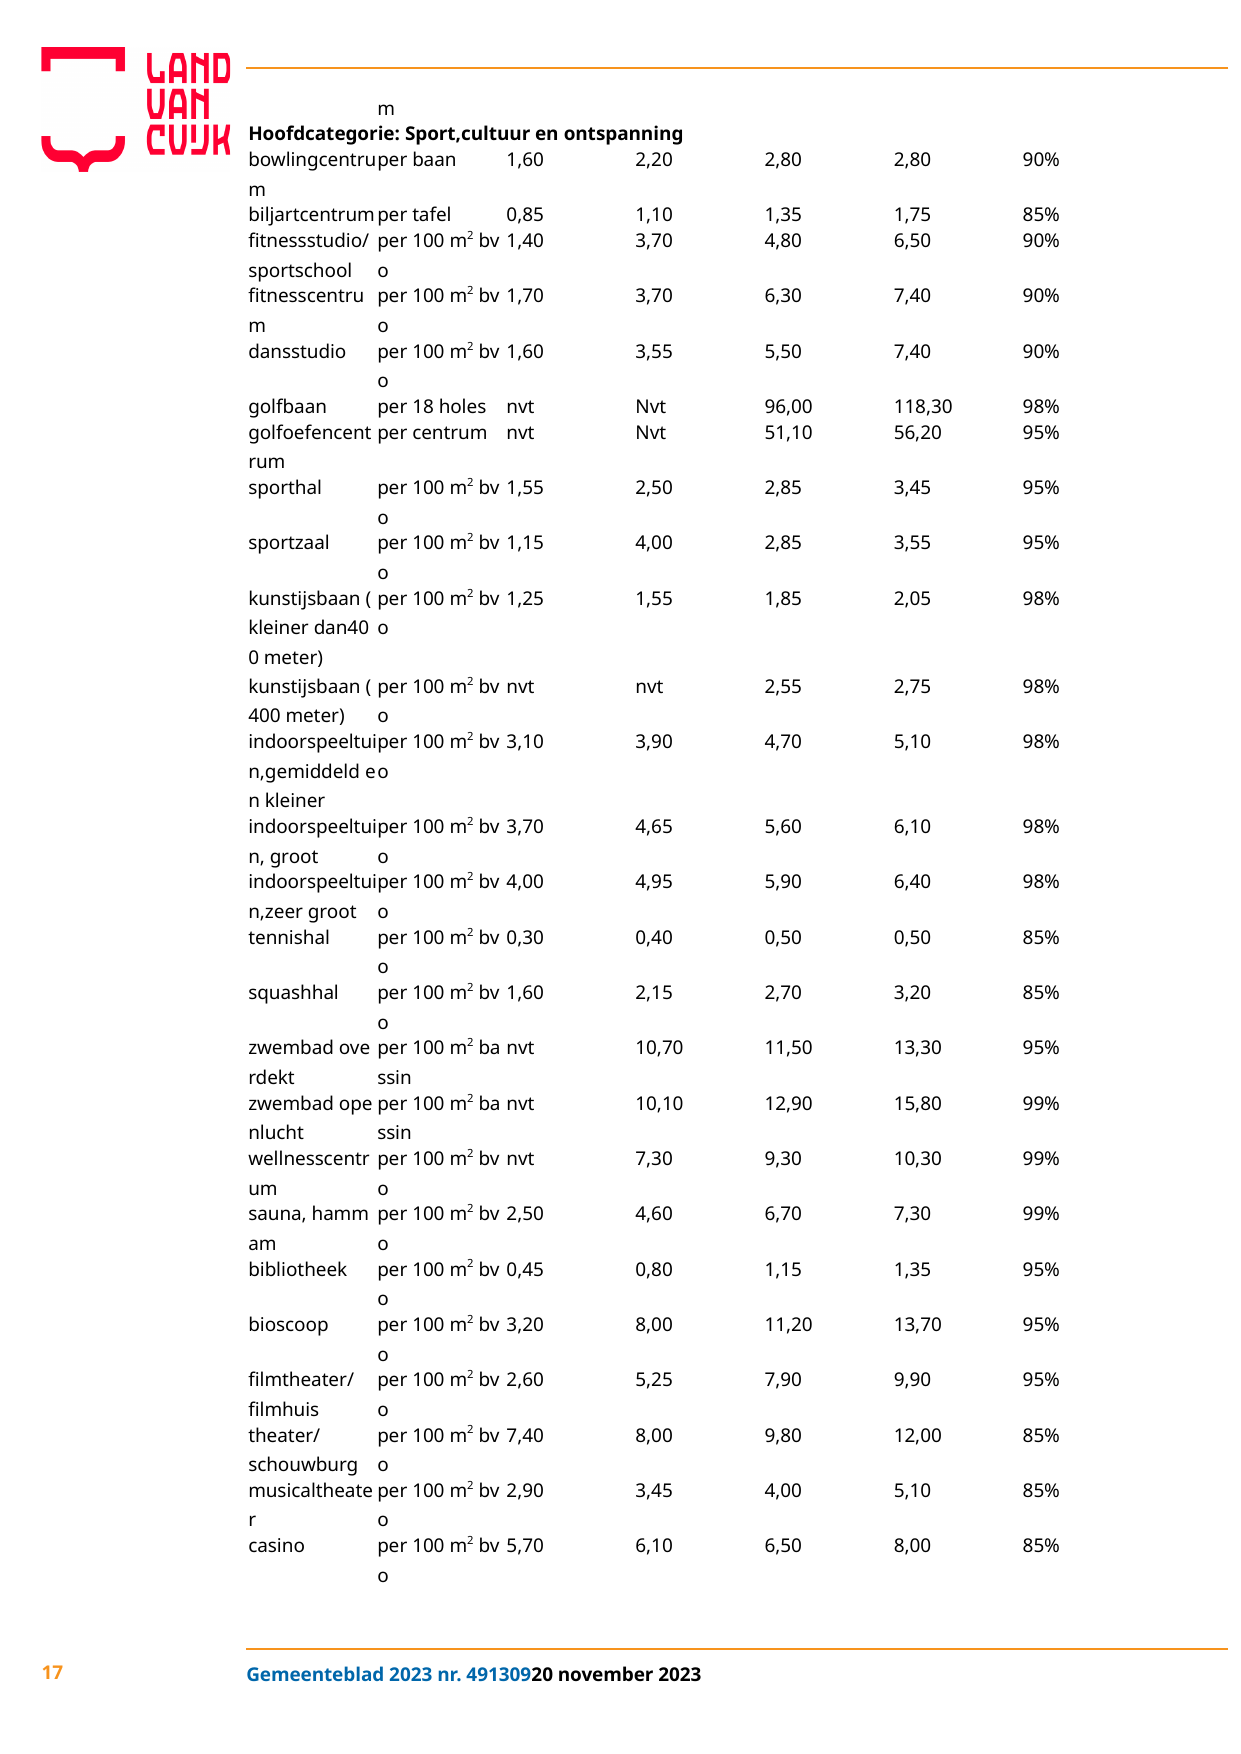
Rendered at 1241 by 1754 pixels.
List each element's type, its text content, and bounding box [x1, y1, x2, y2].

table_cell indoorspeeltuin, groot [248, 813, 377, 869]
table_cell 10,30 [894, 1145, 1022, 1201]
table_cell per 100 m2 bvo [377, 869, 506, 924]
picture [41, 47, 231, 172]
table_cell 1,10 [635, 202, 764, 227]
table_cell 13,70 [894, 1311, 1022, 1366]
table_cell 2,05 [894, 585, 1022, 670]
table_cell 3,20 [506, 1311, 635, 1366]
table_cell per 18 holes [377, 393, 506, 419]
table_cell biljartcentrum [248, 202, 377, 227]
table_cell m [377, 95, 506, 121]
table_cell per baan [377, 146, 506, 202]
table_cell 51,10 [764, 419, 893, 474]
table_cell [894, 95, 1022, 121]
table_cell Nvt [635, 393, 764, 419]
table_cell sauna, hammam [248, 1201, 377, 1256]
table_cell 3,70 [635, 227, 764, 283]
table_cell 5,10 [894, 729, 1022, 813]
table_cell 3,10 [506, 729, 635, 813]
table_cell 2,20 [635, 146, 764, 202]
table_cell 11,20 [764, 1311, 893, 1366]
table_cell per 100 m2 bvo [377, 1533, 506, 1588]
table_cell 6,50 [764, 1533, 893, 1588]
table_cell 7,30 [635, 1145, 764, 1201]
table_cell theater/schouwburg [248, 1422, 377, 1477]
table_cell casino [248, 1533, 377, 1588]
table_cell indoorspeeltuin,zeer groot [248, 869, 377, 924]
table_cell 5,60 [764, 813, 893, 869]
table_cell 12,00 [894, 1422, 1022, 1477]
table_cell 9,30 [764, 1145, 893, 1201]
table_cell 0,85 [506, 202, 635, 227]
table_cell 0,45 [506, 1256, 635, 1311]
table_cell sporthal [248, 474, 377, 529]
table_cell 6,40 [894, 869, 1022, 924]
table_header 2,55 [764, 673, 893, 728]
table_cell 2,85 [764, 474, 893, 529]
table_cell 7,40 [894, 338, 1022, 393]
table_cell 85% [1023, 1533, 1152, 1588]
table_cell musicaltheater [248, 1477, 377, 1532]
table_cell 6,10 [635, 1533, 764, 1588]
table_cell 1,55 [506, 474, 635, 529]
table_cell per 100 m2 bvo [377, 1311, 506, 1366]
table_cell per 100 m2 bvo [377, 283, 506, 338]
table_cell bibliotheek [248, 1256, 377, 1311]
table_cell 1,85 [764, 585, 893, 670]
table_cell 3,70 [506, 813, 635, 869]
table_cell 8,00 [635, 1422, 764, 1477]
table_cell 0,50 [764, 924, 893, 979]
table_cell 85% [1023, 1477, 1152, 1532]
table_cell 98% [1023, 585, 1152, 670]
table_cell 1,40 [506, 227, 635, 283]
table_cell 99% [1023, 1201, 1152, 1256]
table_cell per 100 m2 bvo [377, 1366, 506, 1422]
table_cell [506, 95, 635, 121]
table_cell dansstudio [248, 338, 377, 393]
table_cell per 100 m2 bvo [377, 729, 506, 813]
table_cell 4,60 [635, 1201, 764, 1256]
table_cell 90% [1023, 227, 1152, 283]
table_cell nvt [506, 419, 635, 474]
table_cell 118,30 [894, 393, 1022, 419]
table_cell 4,00 [764, 1477, 893, 1532]
table_cell 1,35 [764, 202, 893, 227]
table_cell 4,00 [635, 530, 764, 585]
table_cell 3,45 [894, 474, 1022, 529]
table_cell zwembad openlucht [248, 1090, 377, 1145]
table_cell 85% [1023, 202, 1152, 227]
table_cell 8,00 [894, 1533, 1022, 1588]
table_cell 1,25 [506, 585, 635, 670]
table_cell [635, 95, 764, 121]
table_cell 1,15 [764, 1256, 893, 1311]
table_header nvt [506, 673, 635, 728]
table_cell sportzaal [248, 530, 377, 585]
table_cell 95% [1023, 419, 1152, 474]
table_cell 2,90 [506, 1477, 635, 1532]
table_cell 2,85 [764, 530, 893, 585]
table_cell 6,70 [764, 1201, 893, 1256]
table_cell 95% [1023, 1035, 1152, 1090]
table_cell fitnessstudio/sportschool [248, 227, 377, 283]
table_cell fitnesscentrum [248, 283, 377, 338]
table_cell 1,15 [506, 530, 635, 585]
table_cell 95% [1023, 530, 1152, 585]
table_cell 2,80 [894, 146, 1022, 202]
table_cell 1,75 [894, 202, 1022, 227]
table_cell 99% [1023, 1145, 1152, 1201]
table_cell 6,50 [894, 227, 1022, 283]
table_cell 3,70 [635, 283, 764, 338]
table_cell per 100 m2 bvo [377, 1145, 506, 1201]
table_cell 6,10 [894, 813, 1022, 869]
table_cell per 100 m2 bassin [377, 1035, 506, 1090]
table_cell 1,70 [506, 283, 635, 338]
table_cell per 100 m2 bvo [377, 924, 506, 979]
table_cell 1,60 [506, 979, 635, 1034]
table_cell [248, 95, 377, 121]
table_cell 56,20 [894, 419, 1022, 474]
table_cell 11,50 [764, 1035, 893, 1090]
table_cell 95% [1023, 474, 1152, 529]
table_cell 99% [1023, 1090, 1152, 1145]
table_cell 5,25 [635, 1366, 764, 1422]
table_cell 98% [1023, 813, 1152, 869]
table_cell 10,10 [635, 1090, 764, 1145]
table_cell 7,40 [506, 1422, 635, 1477]
table_header 98% [1023, 673, 1152, 728]
table_cell per 100 m2 bvo [377, 338, 506, 393]
table_cell 98% [1023, 393, 1152, 419]
table_cell 95% [1023, 1256, 1152, 1311]
table_cell 96,00 [764, 393, 893, 419]
table_cell 10,70 [635, 1035, 764, 1090]
table_cell per 100 m2 bvo [377, 813, 506, 869]
table_cell zwembad overdekt [248, 1035, 377, 1090]
table_cell per centrum [377, 419, 506, 474]
table_cell 7,30 [894, 1201, 1022, 1256]
table_cell 3,55 [894, 530, 1022, 585]
table_cell 7,40 [894, 283, 1022, 338]
table_cell per 100 m2 bvo [377, 227, 506, 283]
table_cell 90% [1023, 338, 1152, 393]
table_cell 1,35 [894, 1256, 1022, 1311]
table_cell nvt [506, 1035, 635, 1090]
table_cell 2,15 [635, 979, 764, 1034]
table_cell per 100 m2 bvo [377, 585, 506, 670]
table_cell 2,70 [764, 979, 893, 1034]
table_cell [764, 95, 893, 121]
table_cell per tafel [377, 202, 506, 227]
table_cell per 100 m2 bvo [377, 1256, 506, 1311]
table_cell 4,65 [635, 813, 764, 869]
table_cell 2,50 [635, 474, 764, 529]
table_cell indoorspeeltuin,gemiddeld en kleiner [248, 729, 377, 813]
table_cell 4,95 [635, 869, 764, 924]
table_cell Nvt [635, 419, 764, 474]
table_header nvt [635, 673, 764, 728]
table_header kunstijsbaan (400 meter) [248, 673, 377, 728]
table_cell per 100 m2 bassin [377, 1090, 506, 1145]
table_cell kunstijsbaan (kleiner dan400 meter) [248, 585, 377, 670]
table_cell 4,00 [506, 869, 635, 924]
table_cell golfbaan [248, 393, 377, 419]
table_cell nvt [506, 1145, 635, 1201]
table_cell 0,80 [635, 1256, 764, 1311]
table_cell filmtheater/filmhuis [248, 1366, 377, 1422]
table_cell 3,55 [635, 338, 764, 393]
table_cell 1,60 [506, 338, 635, 393]
table_cell Hoofdcategorie: Sport,cultuur en ontspanning [248, 121, 1152, 146]
table_cell 4,80 [764, 227, 893, 283]
table_cell 4,70 [764, 729, 893, 813]
table_cell 5,50 [764, 338, 893, 393]
table_cell [1023, 95, 1152, 121]
table_cell 9,80 [764, 1422, 893, 1477]
table_cell 2,60 [506, 1366, 635, 1422]
table_cell tennishal [248, 924, 377, 979]
table_cell 0,30 [506, 924, 635, 979]
table_cell per 100 m2 bvo [377, 1201, 506, 1256]
table_cell 3,20 [894, 979, 1022, 1034]
table_cell 5,70 [506, 1533, 635, 1588]
table_cell 90% [1023, 283, 1152, 338]
table_cell per 100 m2 bvo [377, 474, 506, 529]
table_cell 7,90 [764, 1366, 893, 1422]
table_cell 0,40 [635, 924, 764, 979]
table_header per 100 m2 bvo [377, 673, 506, 728]
table_cell 5,10 [894, 1477, 1022, 1532]
table_cell 3,45 [635, 1477, 764, 1532]
table_cell nvt [506, 393, 635, 419]
table_cell per 100 m2 bvo [377, 1477, 506, 1532]
table_cell 6,30 [764, 283, 893, 338]
table_cell 90% [1023, 146, 1152, 202]
table_header 2,75 [894, 673, 1022, 728]
table_cell 13,30 [894, 1035, 1022, 1090]
table_cell per 100 m2 bvo [377, 1422, 506, 1477]
table_cell 2,80 [764, 146, 893, 202]
table_cell 2,50 [506, 1201, 635, 1256]
table_cell 12,90 [764, 1090, 893, 1145]
table_cell wellnesscentrum [248, 1145, 377, 1201]
table_cell 95% [1023, 1366, 1152, 1422]
table_cell 0,50 [894, 924, 1022, 979]
table_cell 95% [1023, 1311, 1152, 1366]
table_cell 1,55 [635, 585, 764, 670]
table_cell 8,00 [635, 1311, 764, 1366]
table_cell 85% [1023, 979, 1152, 1034]
table_cell per 100 m2 bvo [377, 530, 506, 585]
table_cell 85% [1023, 924, 1152, 979]
table_cell squashhal [248, 979, 377, 1034]
table_cell nvt [506, 1090, 635, 1145]
table_cell 3,90 [635, 729, 764, 813]
table_cell 15,80 [894, 1090, 1022, 1145]
table_cell 1,60 [506, 146, 635, 202]
table_cell 9,90 [894, 1366, 1022, 1422]
table_cell 98% [1023, 869, 1152, 924]
table_cell golfoefencentrum [248, 419, 377, 474]
table_cell bioscoop [248, 1311, 377, 1366]
table_cell bowlingcentrum [248, 146, 377, 202]
table_cell 98% [1023, 729, 1152, 813]
table_cell 85% [1023, 1422, 1152, 1477]
table_cell 5,90 [764, 869, 893, 924]
table_cell per 100 m2 bvo [377, 979, 506, 1034]
